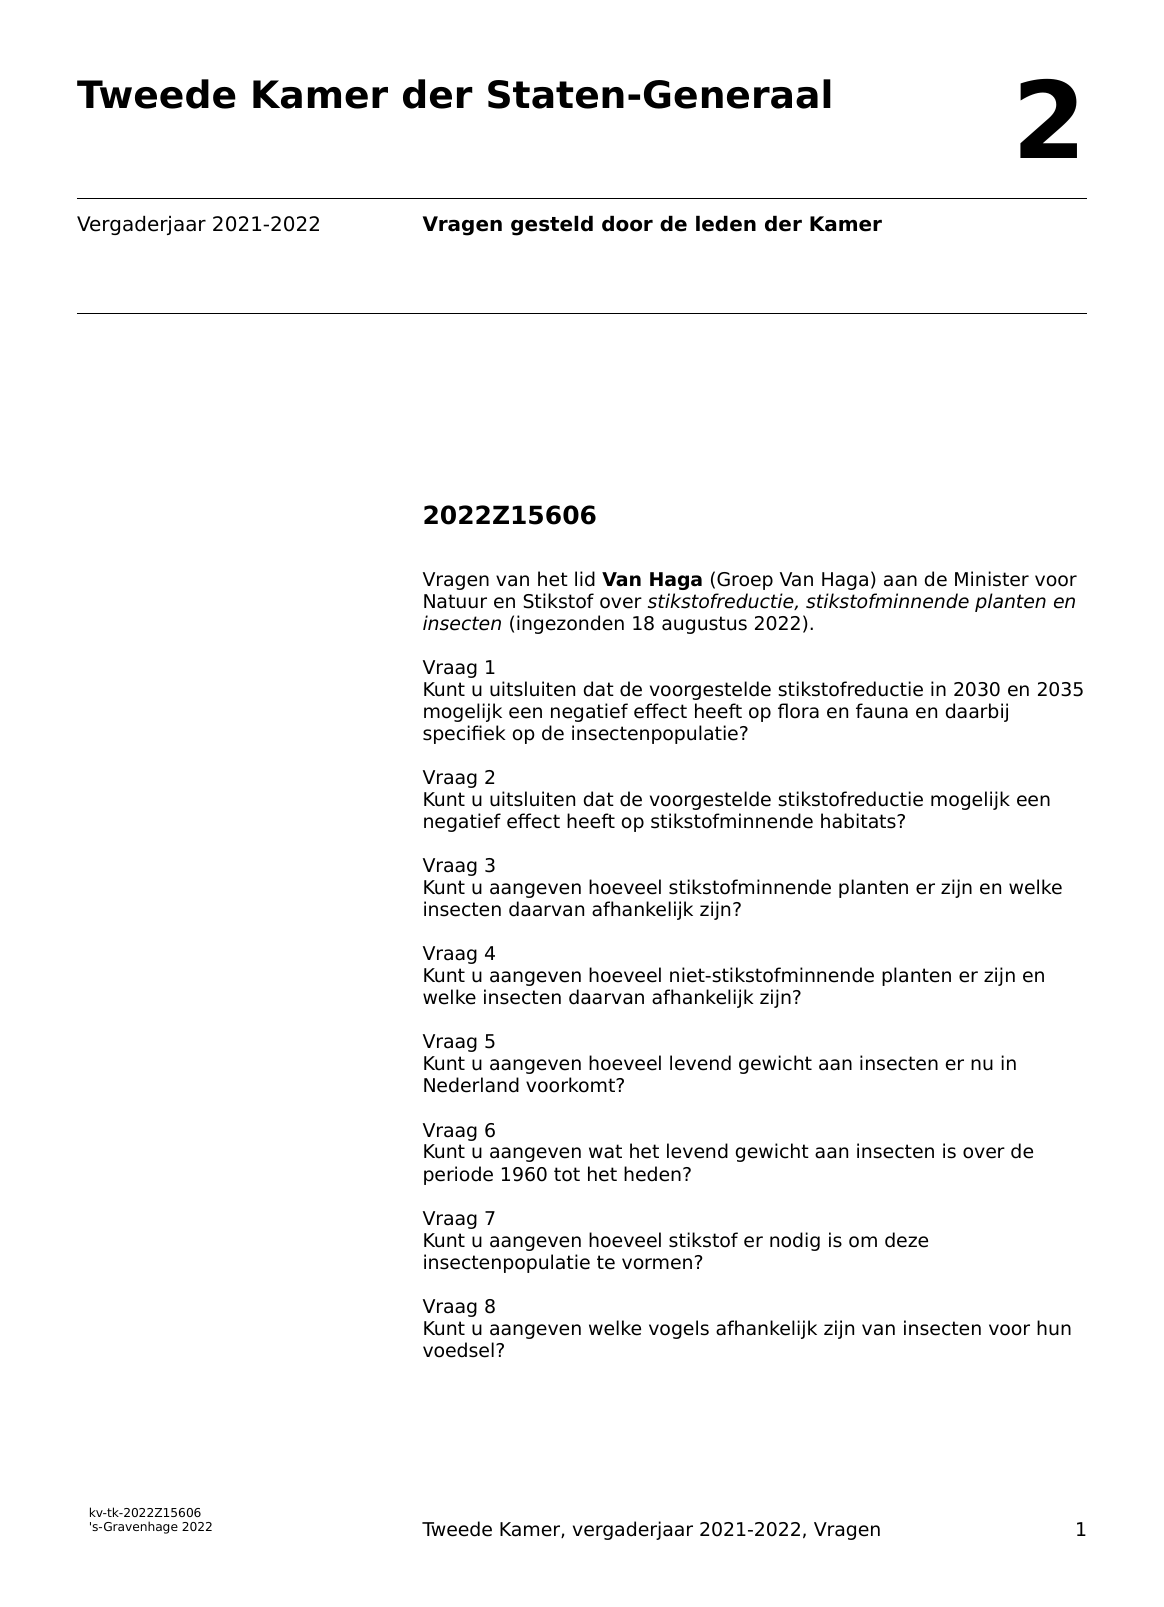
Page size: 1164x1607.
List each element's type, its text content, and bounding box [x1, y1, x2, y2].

text Vraag 6 [422, 1119, 1087, 1141]
text Kunt u aangeven wat het levend gewicht aan insecten is over de periode 1960 tot het heden? [422, 1141, 1087, 1185]
text kv-tk-2022Z15606 [88, 1506, 323, 1520]
text Kunt u aangeven hoeveel stikstof er nodig is om deze insectenpopulatie te vormen? [422, 1229, 1087, 1273]
text Kunt u aangeven hoeveel levend gewicht aan insecten er nu in Nederland voorkomt? [422, 1053, 1087, 1097]
text Kunt u aangeven hoeveel stikstofminnende planten er zijn en welke insecten daarvan afhankelijk zijn? [422, 877, 1087, 921]
table_cell Vragen gesteld door de leden der Kamer [422, 199, 1087, 313]
text Vraag 8 [422, 1296, 1087, 1318]
text Vraag 2 [422, 767, 1087, 789]
text Vraag 3 [422, 855, 1087, 877]
text Vragen van het lid Van Haga (Groep Van Haga) aan de Minister voor Natuur en Stikstof over stikstofreductie, stikstofminnende planten en insecten (ingezonden 18 augustus 2022). [422, 569, 1087, 635]
text 's-Gravenhage 2022 [88, 1520, 323, 1534]
text Kunt u aangeven welke vogels afhankelijk zijn van insecten voor hun voedsel? [422, 1318, 1087, 1362]
text Kunt u uitsluiten dat de voorgestelde stikstofreductie mogelijk een negatief effect heeft op stikstofminnende habitats? [422, 789, 1087, 833]
text Vraag 5 [422, 1031, 1087, 1053]
table_header Tweede Kamer der Staten-Generaal [77, 59, 886, 198]
text 2022Z15606 [422, 501, 1087, 531]
text Vraag 7 [422, 1208, 1087, 1229]
text Vraag 4 [422, 943, 1087, 965]
text Kunt u aangeven hoeveel niet-stikstofminnende planten er zijn en welke insecten daarvan afhankelijk zijn? [422, 965, 1087, 1009]
text Vraag 1 [422, 657, 1087, 679]
table_cell Vergaderjaar 2021-2022 [77, 199, 422, 313]
table_header 2 [886, 59, 1087, 198]
text Kunt u uitsluiten dat de voorgestelde stikstofreductie in 2030 en 2035 mogelijk een negatief effect heeft op flora en fauna en daarbij specifiek op de insectenpopulatie? [422, 679, 1087, 745]
